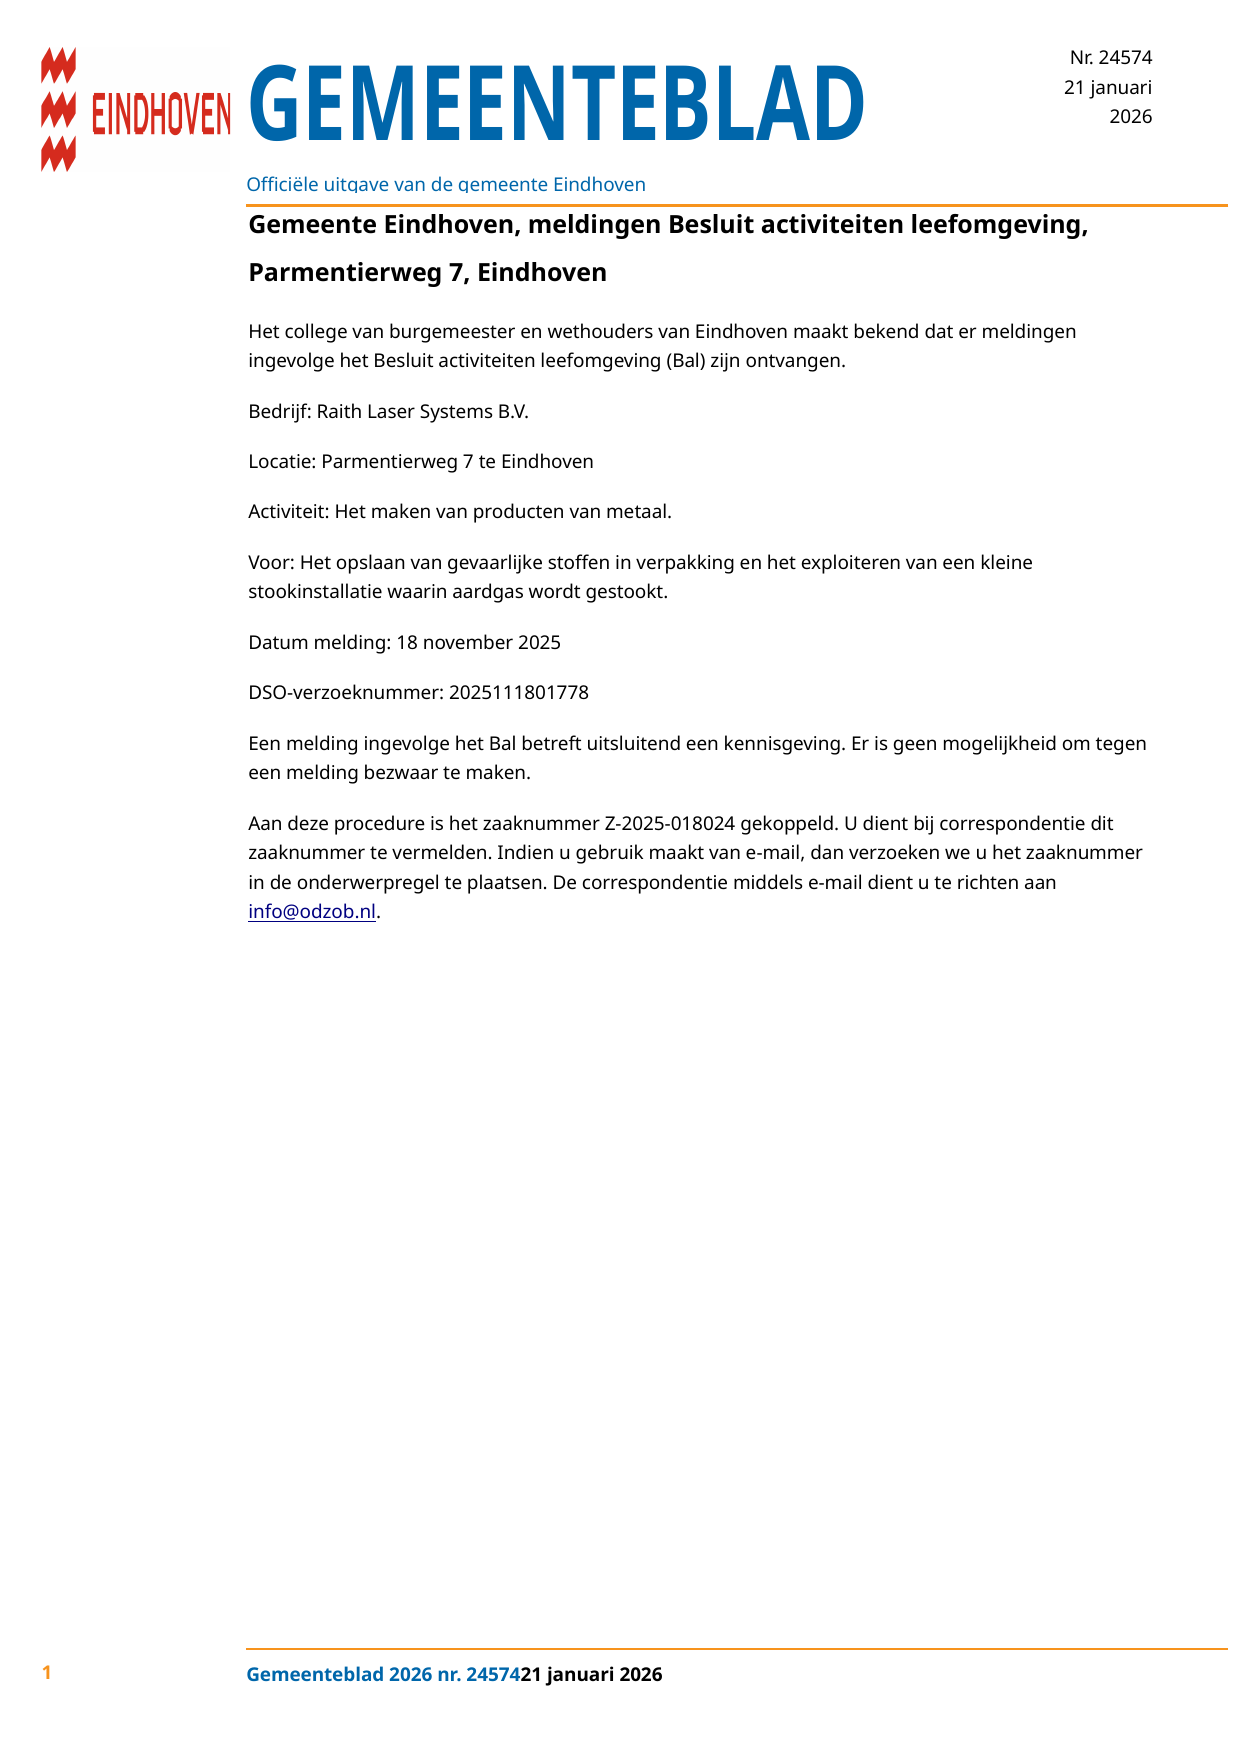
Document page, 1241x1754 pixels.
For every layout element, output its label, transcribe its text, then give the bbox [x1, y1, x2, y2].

text Datum melding: 18 november 2025 [248, 629, 1152, 655]
text Een melding ingevolge het Bal betreft uitsluitend een kennisgeving. Er is geen mogelijkheid om tegen een melding bezwaar te maken. [248, 730, 1152, 785]
text Aan deze procedure is het zaaknummer Z-2025-018024 gekoppeld. U dient bij correspondentie dit zaaknummer te vermelden. Indien u gebruik maakt van e-mail, dan verzoeken we u het zaaknummer in de onderwerpregel te plaatsen. De correspondentie middels e-mail dient u te richten aan info@odzob.nl. [248, 810, 1152, 924]
text Het college van burgemeester en wethouders van Eindhoven maakt bekend dat er meldingen ingevolge het Besluit activiteiten leefomgeving (Bal) zijn ontvangen. [248, 318, 1152, 373]
text Activiteit: Het maken van producten van metaal. [248, 499, 1152, 524]
text Voor: Het opslaan van gevaarlijke stoffen in verpakking en het exploiteren van een kleine stookinstallatie waarin aardgas wordt gestookt. [248, 549, 1152, 604]
text Locatie: Parmentierweg 7 te Eindhoven [248, 448, 1152, 474]
picture [41, 47, 231, 172]
text DSO-verzoeknummer: 2025111801778 [248, 679, 1152, 705]
text Gemeente Eindhoven, meldingen Besluit activiteiten leefomgeving, Parmentierweg 7, Eindhoven [248, 207, 1152, 288]
text Bedrijf: Raith Laser Systems B.V. [248, 398, 1152, 424]
